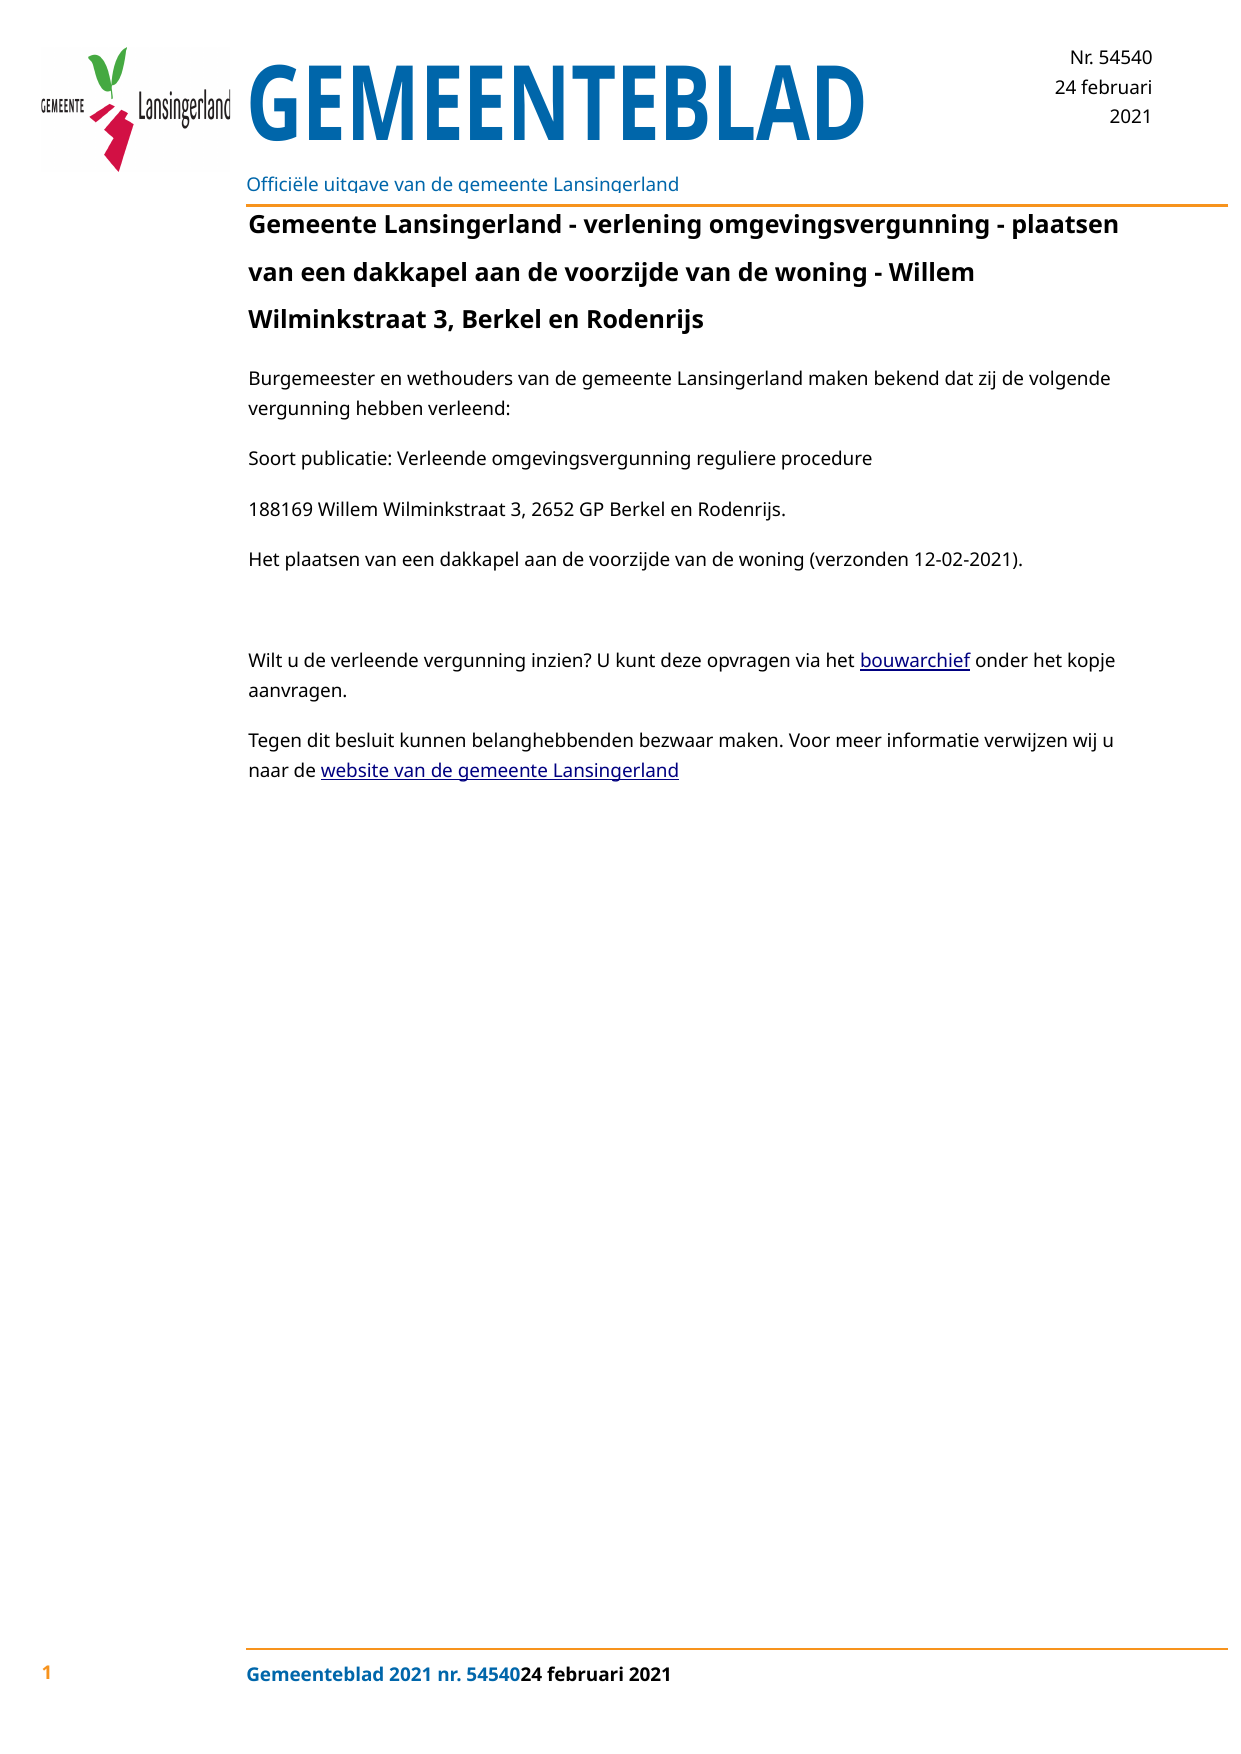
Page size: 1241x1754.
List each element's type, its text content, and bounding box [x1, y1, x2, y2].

text Het plaatsen van een dakkapel aan de voorzijde van de woning (verzonden 12-02-2021). [248, 546, 1152, 572]
text 188169 Willem Wilminkstraat 3, 2652 GP Berkel en Rodenrijs. [248, 496, 1152, 522]
text Burgemeester en wethouders van de gemeente Lansingerland maken bekend dat zij de volgende vergunning hebben verleend: [248, 366, 1152, 421]
text Wilt u de verleende vergunning inzien? U kunt deze opvragen via het bouwarchief onder het kopje aanvragen. [248, 647, 1152, 702]
text Gemeente Lansingerland - verlening omgevingsvergunning - plaatsen van een dakkapel aan de voorzijde van de woning - Willem Wilminkstraat 3, Berkel en Rodenrijs [248, 207, 1152, 336]
text Soort publicatie: Verleende omgevingsvergunning reguliere procedure [248, 446, 1152, 471]
text Tegen dit besluit kunnen belanghebbenden bezwaar maken. Voor meer informatie verwijzen wij u naar de website van de gemeente Lansingerland [248, 727, 1152, 782]
picture [41, 47, 231, 172]
